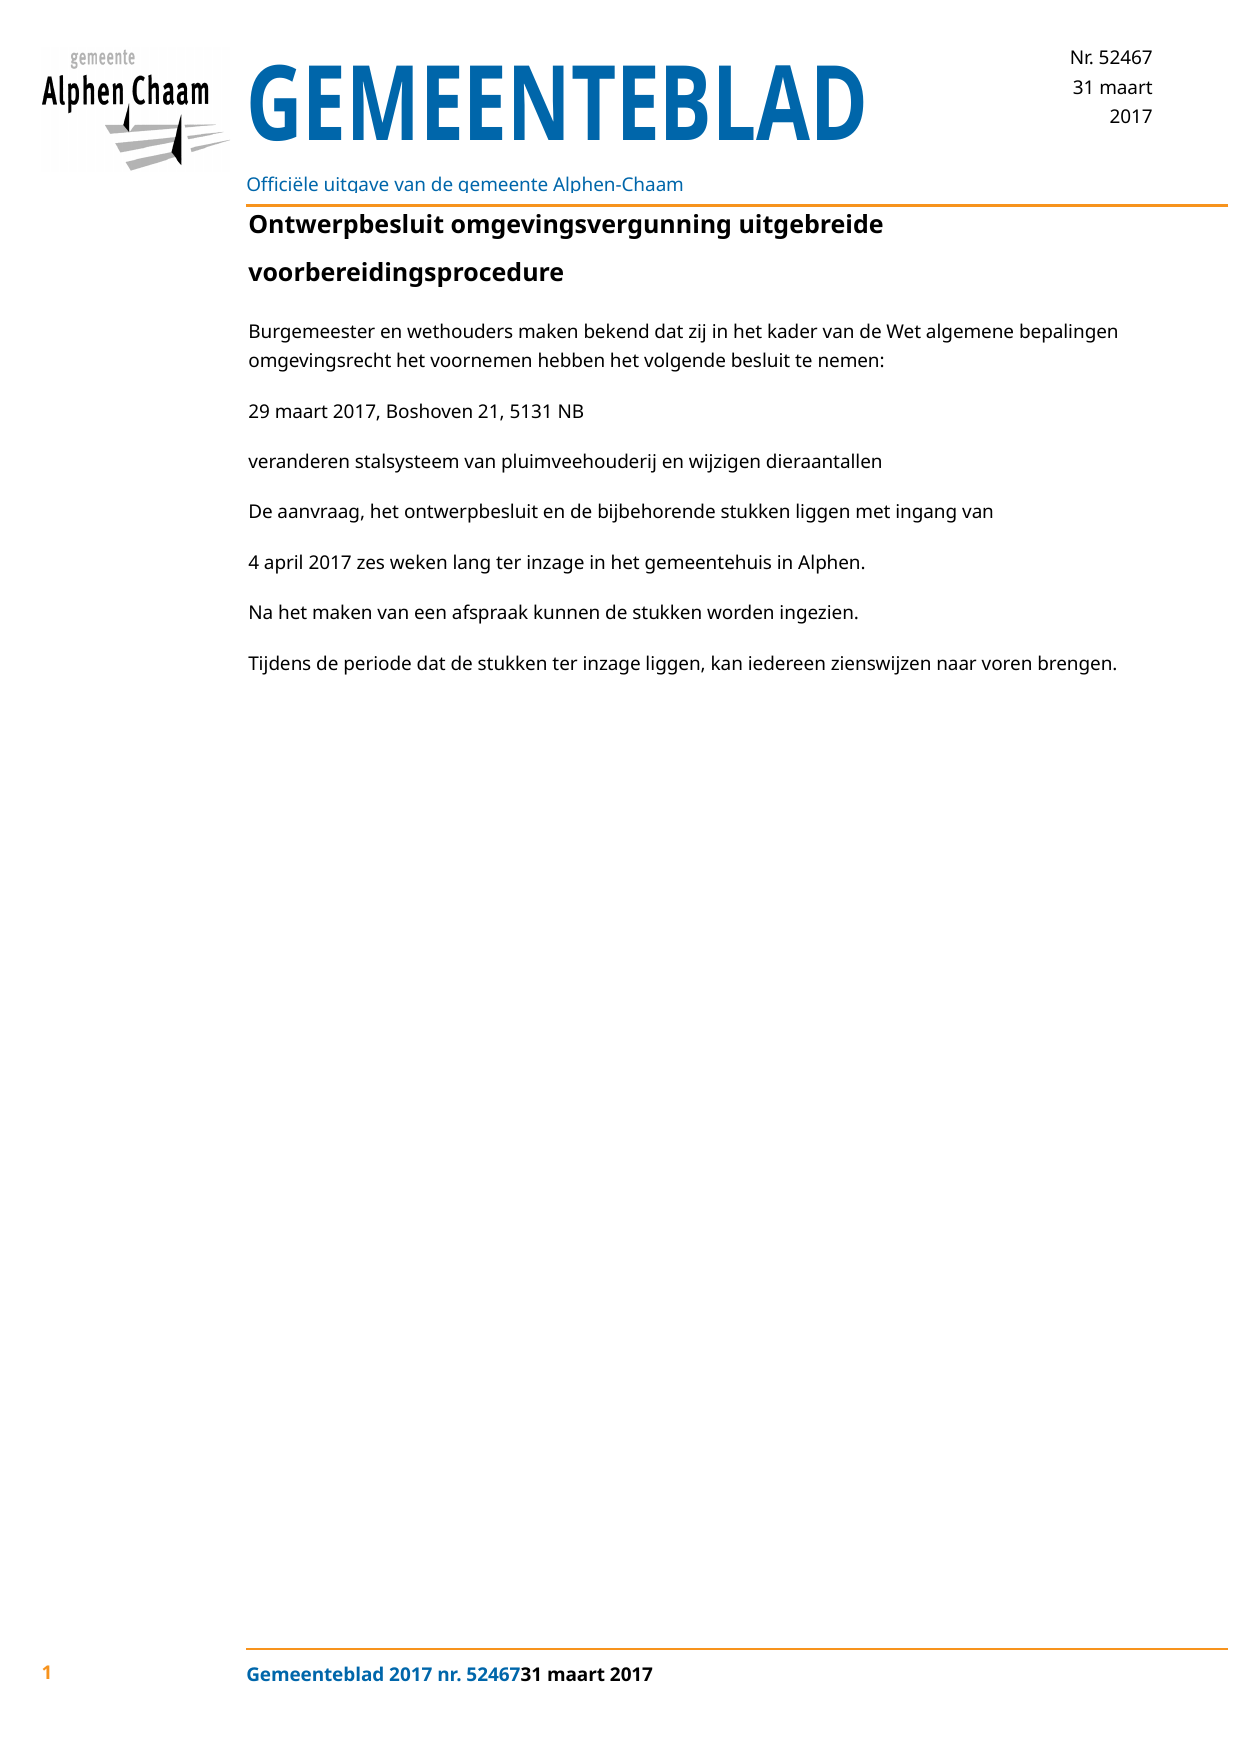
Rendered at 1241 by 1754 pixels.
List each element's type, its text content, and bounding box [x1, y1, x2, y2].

text 29 maart 2017, Boshoven 21, 5131 NB [248, 398, 1152, 424]
text Burgemeester en wethouders maken bekend dat zij in het kader van de Wet algemene bepalingen omgevingsrecht het voornemen hebben het volgende besluit te nemen: [248, 318, 1152, 373]
text De aanvraag, het ontwerpbesluit en de bijbehorende stukken liggen met ingang van [248, 499, 1152, 524]
text Na het maken van een afspraak kunnen de stukken worden ingezien. [248, 599, 1152, 625]
text veranderen stalsysteem van pluimveehouderij en wijzigen dieraantallen [248, 448, 1152, 474]
text 4 april 2017 zes weken lang ter inzage in het gemeentehuis in Alphen. [248, 549, 1152, 575]
text Ontwerpbesluit omgevingsvergunning uitgebreide voorbereidingsprocedure [248, 207, 1152, 288]
picture [41, 47, 231, 172]
text Tijdens de periode dat de stukken ter inzage liggen, kan iedereen zienswijzen naar voren brengen. [248, 650, 1152, 676]
